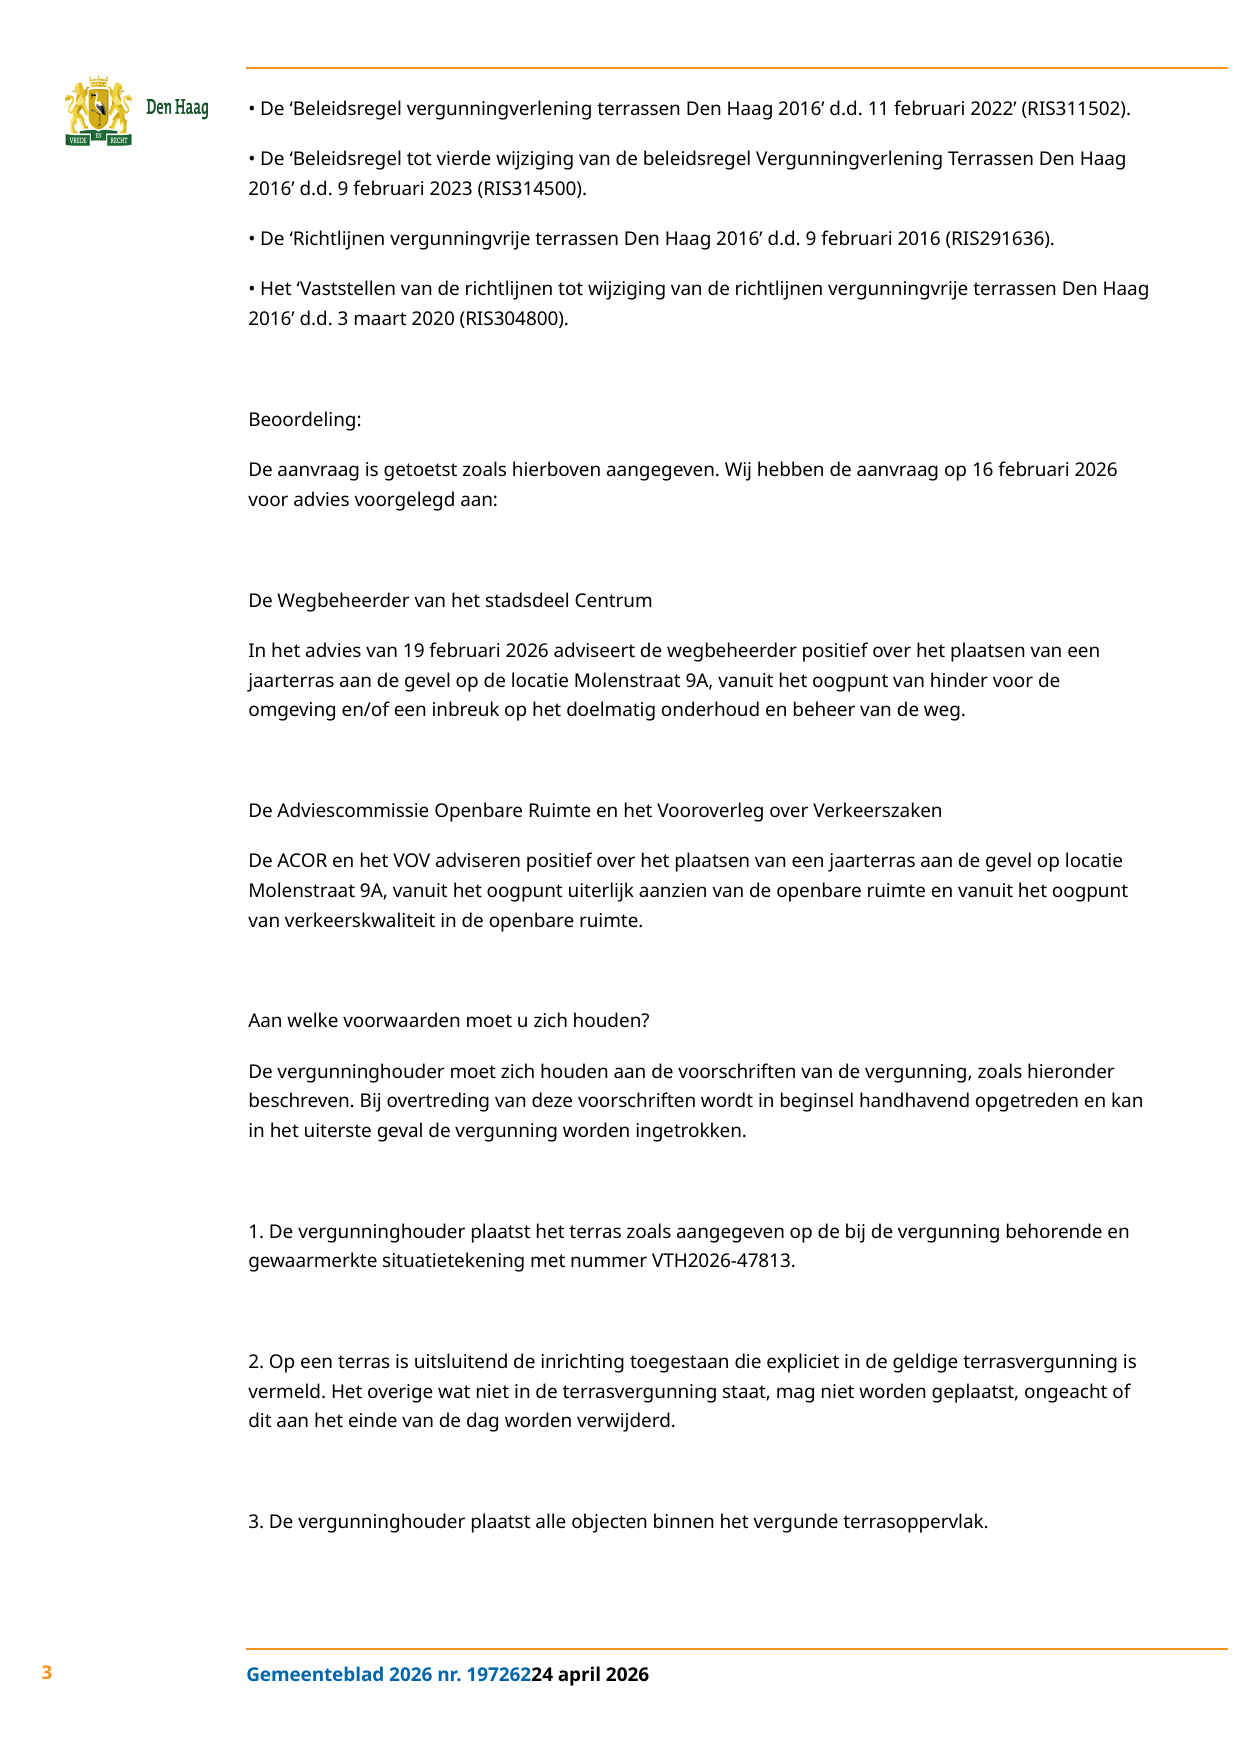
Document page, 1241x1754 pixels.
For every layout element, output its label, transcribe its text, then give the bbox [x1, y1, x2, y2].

text • De ‘Beleidsregel vergunningverlening terrassen Den Haag 2016’ d.d. 11 februari 2022’ (RIS311502). [248, 95, 1152, 121]
text De ACOR en het VOV adviseren positief over het plaatsen van een jaarterras aan de gevel op locatie Molenstraat 9A, vanuit het oogpunt uiterlijk aanzien van de openbare ruimte en vanuit het oogpunt van verkeerskwaliteit in de openbare ruimte. [248, 848, 1152, 933]
text • De ‘Richtlijnen vergunningvrije terrassen Den Haag 2016’ d.d. 9 februari 2016 (RIS291636). [248, 225, 1152, 251]
text De Wegbeheerder van het stadsdeel Centrum [248, 587, 1152, 613]
text Aan welke voorwaarden moet u zich houden? [248, 1008, 1152, 1033]
text De Adviescommissie Openbare Ruimte en het Vooroverleg over Verkeerszaken [248, 797, 1152, 823]
text In het advies van 19 februari 2026 adviseert de wegbeheerder positief over het plaatsen van een jaarterras aan de gevel op de locatie Molenstraat 9A, vanuit het oogpunt van hinder voor de omgeving en/of een inbreuk op het doelmatig onderhoud en beheer van de weg. [248, 637, 1152, 722]
text 3. De vergunninghouder plaatst alle objecten binnen het vergunde terrasoppervlak. [248, 1508, 1152, 1534]
picture [41, 47, 231, 172]
text De vergunninghouder moet zich houden aan de voorschriften van de vergunning, zoals hieronder beschreven. Bij overtreding van deze voorschriften wordt in beginsel handhavend opgetreden en kan in het uiterste geval de vergunning worden ingetrokken. [248, 1058, 1152, 1143]
text Beoordeling: [248, 406, 1152, 432]
text De aanvraag is getoetst zoals hierboven aangegeven. Wij hebben de aanvraag op 16 februari 2026 voor advies voorgelegd aan: [248, 456, 1152, 512]
text 2. Op een terras is uitsluitend de inrichting toegestaan die expliciet in de geldige terrasvergunning is vermeld. Het overige wat niet in de terrasvergunning staat, mag niet worden geplaatst, ongeacht of dit aan het einde van de dag worden verwijderd. [248, 1348, 1152, 1433]
text 1. De vergunninghouder plaatst het terras zoals aangegeven op de bij de vergunning behorende en gewaarmerkte situatietekening met nummer VTH2026-47813. [248, 1218, 1152, 1273]
text • De ‘Beleidsregel tot vierde wijziging van de beleidsregel Vergunningverlening Terrassen Den Haag 2016’ d.d. 9 februari 2023 (RIS314500). [248, 145, 1152, 201]
text • Het ‘Vaststellen van de richtlijnen tot wijziging van de richtlijnen vergunningvrije terrassen Den Haag 2016’ d.d. 3 maart 2020 (RIS304800). [248, 276, 1152, 331]
